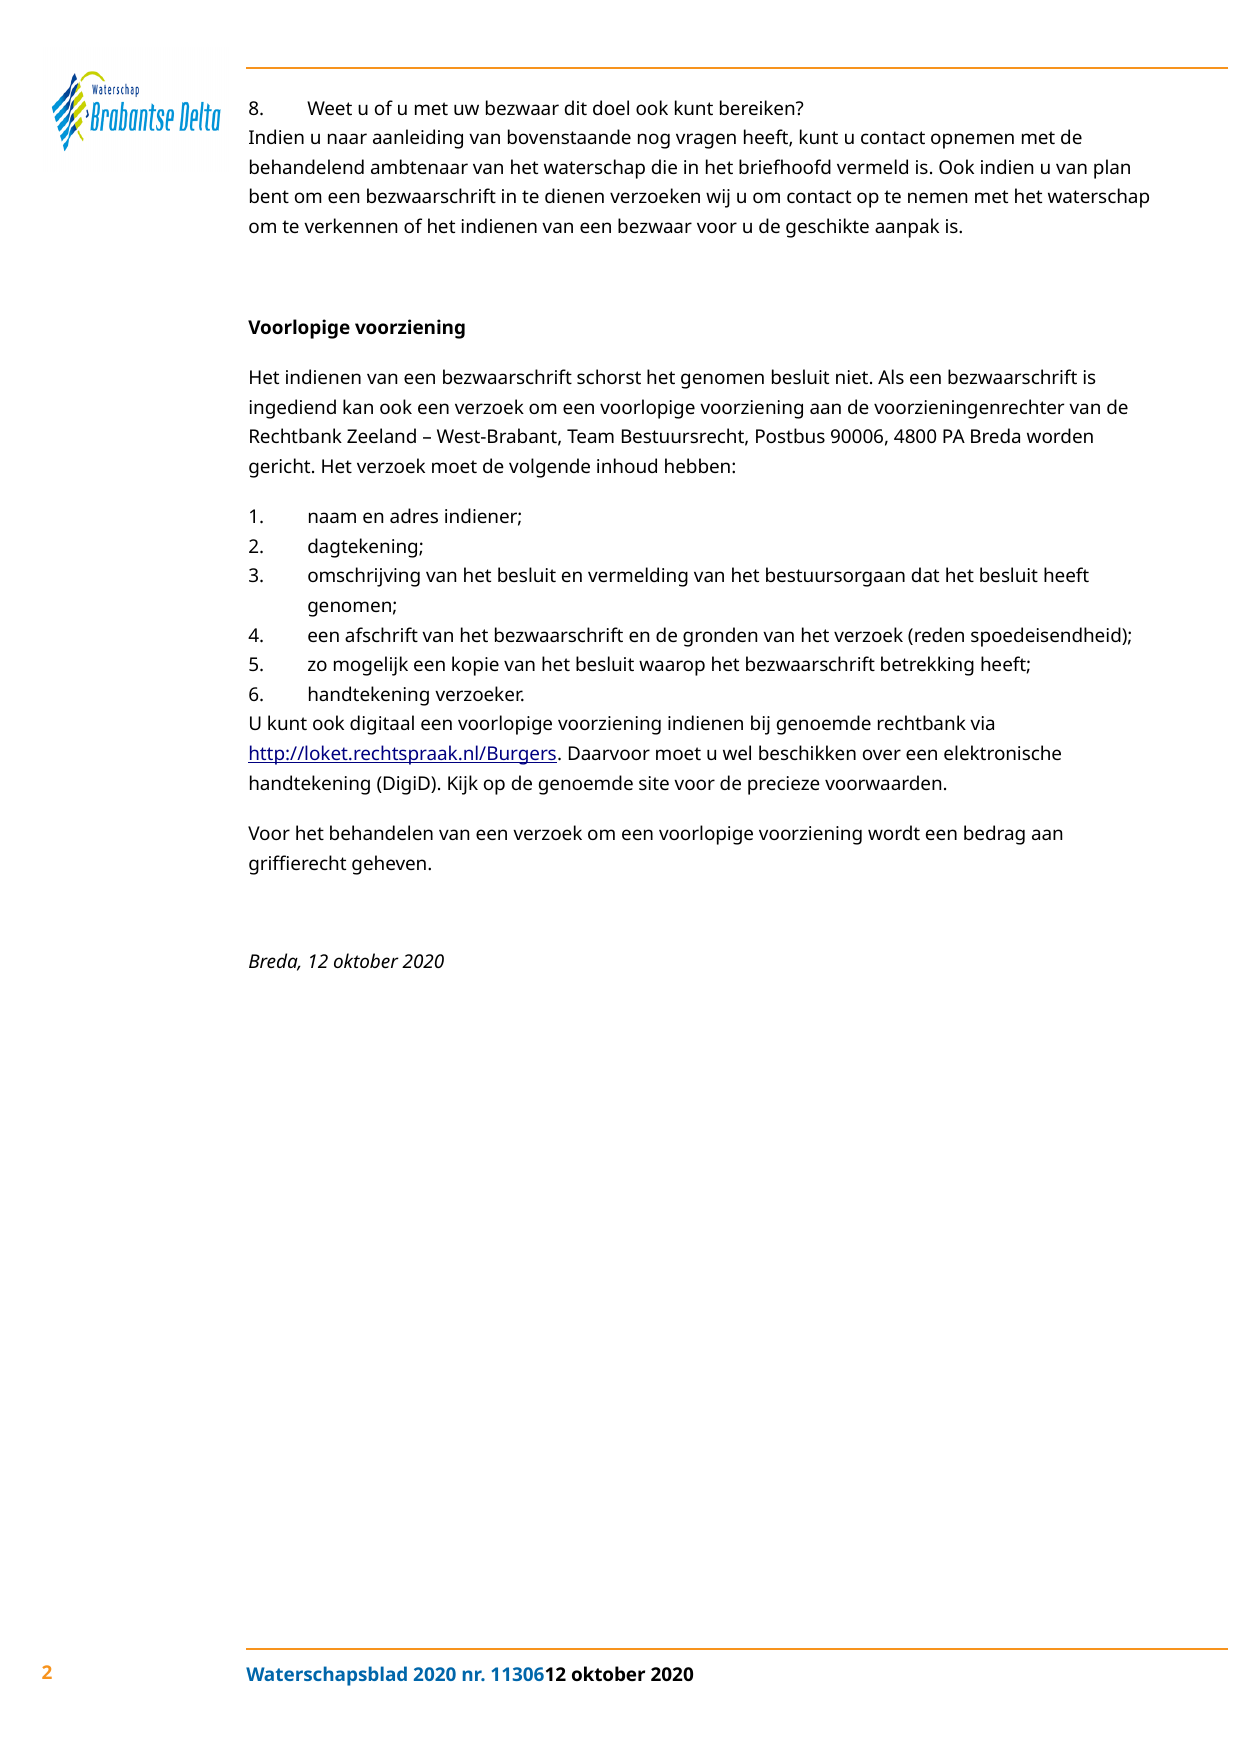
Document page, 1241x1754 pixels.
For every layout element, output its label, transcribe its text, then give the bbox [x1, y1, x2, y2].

list naam en adres indiener; [248, 503, 1152, 529]
list Weet u of u met uw bezwaar dit doel ook kunt bereiken? [248, 95, 1152, 121]
list een afschrift van het bezwaarschrift en de gronden van het verzoek (reden spoedeisendheid); [248, 622, 1152, 648]
text Indien u naar aanleiding van bovenstaande nog vragen heeft, kunt u contact opnemen met de behandelend ambtenaar van het waterschap die in het briefhoofd vermeld is. Ook indien u van plan bent om een bezwaarschrift in te dienen verzoeken wij u om contact op te nemen met het waterschap om te verkennen of het indienen van een bezwaar voor u de geschikte aanpak is. [248, 124, 1152, 239]
text Voor het behandelen van een verzoek om een voorlopige voorziening wordt een bedrag aan griffierecht geheven. [248, 820, 1152, 876]
picture [41, 47, 231, 172]
list handtekening verzoeker. [248, 681, 1152, 707]
text U kunt ook digitaal een voorlopige voorziening indienen bij genoemde rechtbank via http://loket.rechtspraak.nl/Burgers. Daarvoor moet u wel beschikken over een elektronische handtekening (DigiD). Kijk op de genoemde site voor de precieze voorwaarden. [248, 711, 1152, 796]
list zo mogelijk een kopie van het besluit waarop het bezwaarschrift betrekking heeft; [248, 651, 1152, 677]
text Voorlopige voorziening [248, 314, 1152, 340]
list omschrijving van het besluit en vermelding van het bestuursorgaan dat het besluit heeft genomen; [248, 563, 1152, 618]
text Het indienen van een bezwaarschrift schorst het genomen besluit niet. Als een bezwaarschrift is ingediend kan ook een verzoek om een voorlopige voorziening aan de voorzieningenrechter van de Rechtbank Zeeland – West-Brabant, Team Bestuursrecht, Postbus 90006, 4800 PA Breda worden gericht. Het verzoek moet de volgende inhoud hebben: [248, 364, 1152, 479]
text Breda, 12 oktober 2020 [248, 948, 1152, 974]
list dagtekening; [248, 533, 1152, 559]
